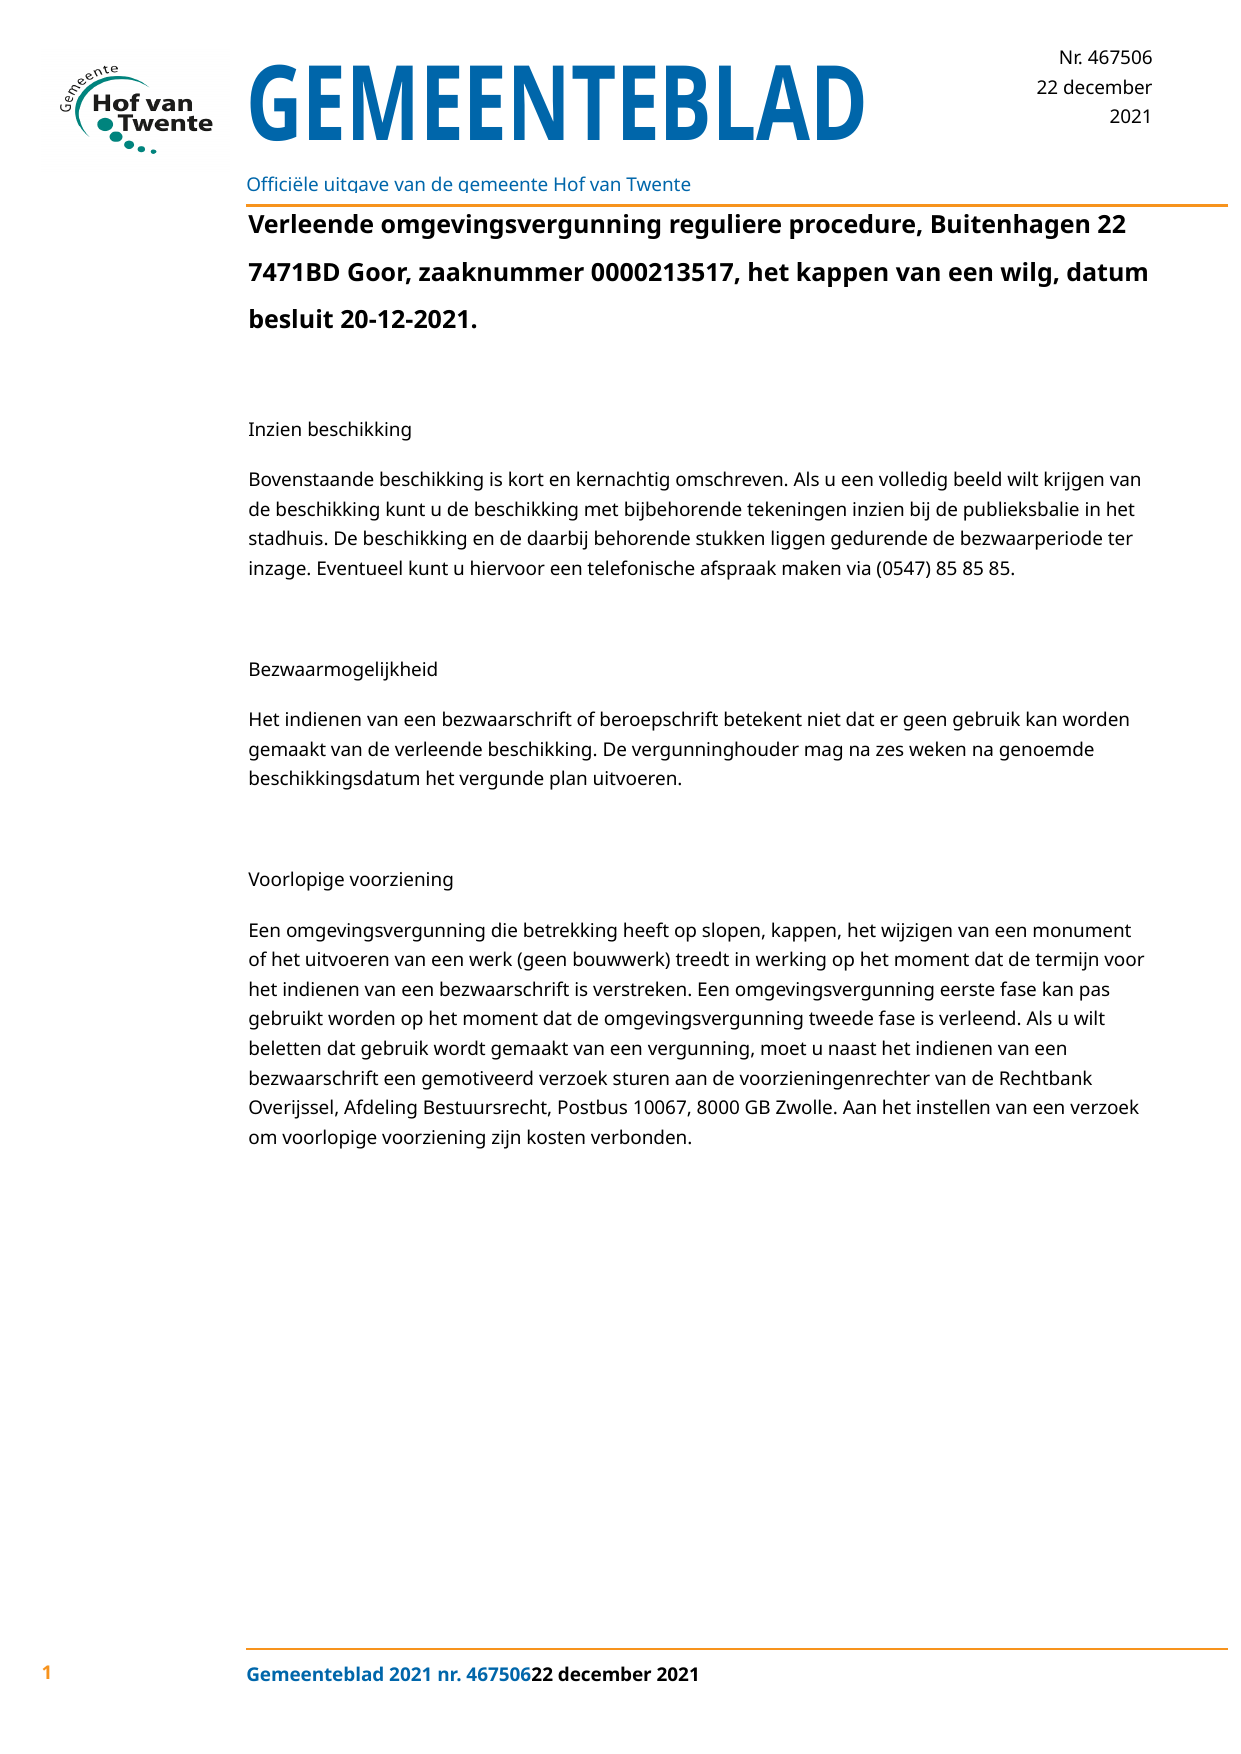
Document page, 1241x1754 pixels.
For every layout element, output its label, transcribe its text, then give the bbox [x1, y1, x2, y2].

text Bovenstaande beschikking is kort en kernachtig omschreven. Als u een volledig beeld wilt krijgen van de beschikking kunt u de beschikking met bijbehorende tekeningen inzien bij de publieksbalie in het stadhuis. De beschikking en de daarbij behorende stukken liggen gedurende de bezwaarperiode ter inzage. Eventueel kunt u hiervoor een telefonische afspraak maken via (0547) 85 85 85. [248, 466, 1152, 581]
text Een omgevingsvergunning die betrekking heeft op slopen, kappen, het wijzigen van een monument of het uitvoeren van een werk (geen bouwwerk) treedt in werking op het moment dat de termijn voor het indienen van een bezwaarschrift is verstreken. Een omgevingsvergunning eerste fase kan pas gebruikt worden op het moment dat de omgevingsvergunning tweede fase is verleend. Als u wilt beletten dat gebruik wordt gemaakt van een vergunning, moet u naast het indienen van een bezwaarschrift een gemotiveerd verzoek sturen aan de voorzieningenrechter van de Rechtbank Overijssel, Afdeling Bestuursrecht, Postbus 10067, 8000 GB Zwolle. Aan het instellen van een verzoek om voorlopige voorziening zijn kosten verbonden. [248, 917, 1152, 1149]
text Verleende omgevingsvergunning reguliere procedure, Buitenhagen 22 7471BD Goor, zaaknummer 0000213517, het kappen van een wilg, datum besluit 20-12-2021. [248, 207, 1152, 336]
text Het indienen van een bezwaarschrift of beroepschrift betekent niet dat er geen gebruik kan worden gemaakt van de verleende beschikking. De vergunninghouder mag na zes weken na genoemde beschikkingsdatum het vergunde plan uitvoeren. [248, 706, 1152, 791]
text Bezwaarmogelijkheid [248, 656, 1152, 682]
picture [41, 47, 231, 172]
text Voorlopige voorziening [248, 866, 1152, 892]
text Inzien beschikking [248, 416, 1152, 442]
